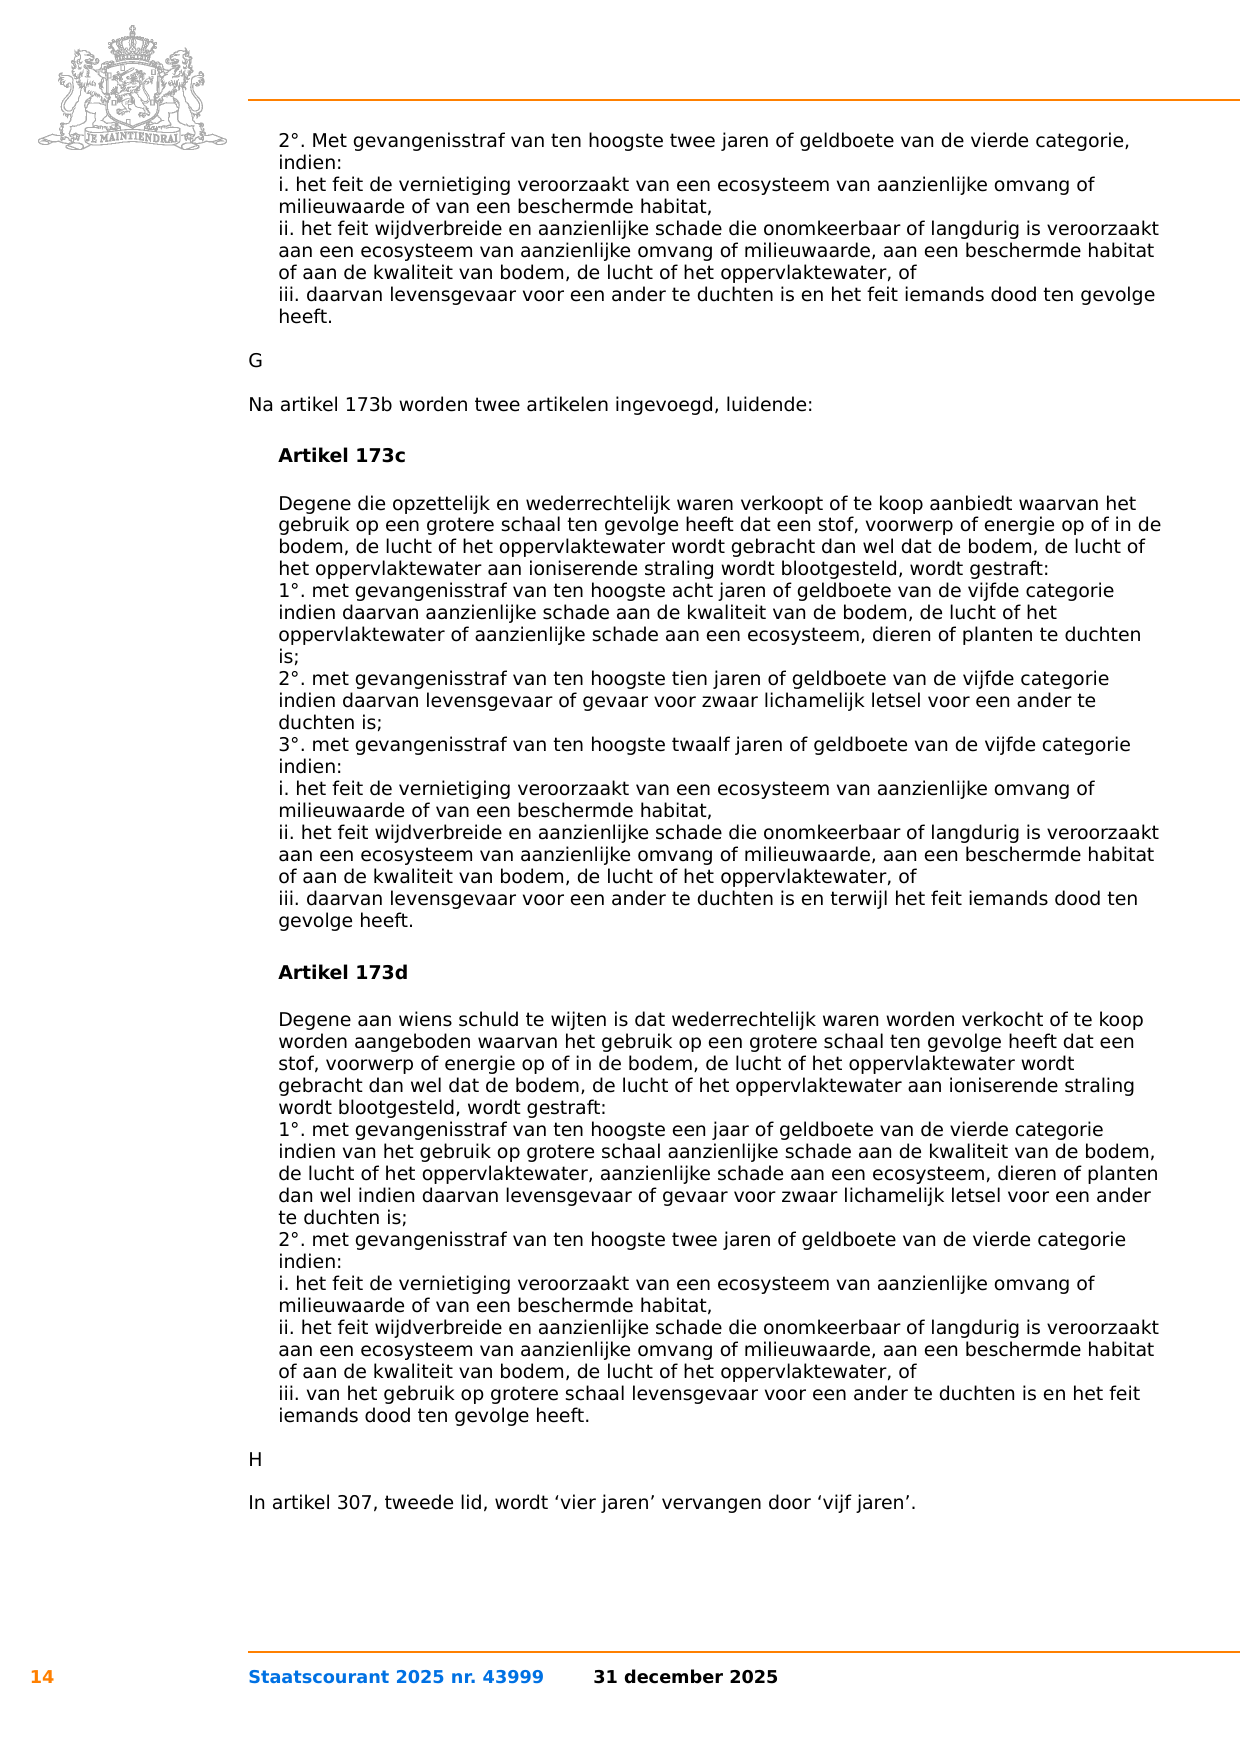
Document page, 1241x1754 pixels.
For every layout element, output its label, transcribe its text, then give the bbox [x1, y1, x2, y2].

subtitle Artikel 173c [278, 445, 1163, 467]
text i. het feit de vernietiging veroorzaakt van een ecosysteem van aanzienlijke omvang of milieuwaarde of van een beschermde habitat, [278, 1273, 1163, 1317]
text 3°. met gevangenisstraf van ten hoogste twaalf jaren of geldboete van de vijfde categorie indien: [278, 734, 1163, 778]
subtitle Artikel 173d [278, 962, 1163, 984]
text ii. het feit wijdverbreide en aanzienlijke schade die onomkeerbaar of langdurig is veroorzaakt aan een ecosysteem van aanzienlijke omvang of milieuwaarde, aan een beschermde habitat of aan de kwaliteit van bodem, de lucht of het oppervlaktewater, of [278, 218, 1163, 284]
text 1°. met gevangenisstraf van ten hoogste een jaar of geldboete van de vierde categorie indien van het gebruik op grotere schaal aanzienlijke schade aan de kwaliteit van de bodem, de lucht of het oppervlaktewater, aanzienlijke schade aan een ecosysteem, dieren of planten dan wel indien daarvan levensgevaar of gevaar voor zwaar lichamelijk letsel voor een ander te duchten is; [278, 1119, 1163, 1229]
text iii. daarvan levensgevaar voor een ander te duchten is en terwijl het feit iemands dood ten gevolge heeft. [278, 888, 1163, 932]
text H [248, 1448, 1163, 1470]
text Na artikel 173b worden twee artikelen ingevoegd, luidende: [248, 393, 1163, 415]
text 1°. met gevangenisstraf van ten hoogste acht jaren of geldboete van de vijfde categorie indien daarvan aanzienlijke schade aan de kwaliteit van de bodem, de lucht of het oppervlaktewater of aanzienlijke schade aan een ecosysteem, dieren of planten te duchten is; [278, 580, 1163, 668]
text G [248, 349, 1163, 372]
text 2°. Met gevangenisstraf van ten hoogste twee jaren of geldboete van de vierde categorie, indien: [278, 130, 1163, 174]
text 2°. met gevangenisstraf van ten hoogste twee jaren of geldboete van de vierde categorie indien: [278, 1229, 1163, 1273]
text i. het feit de vernietiging veroorzaakt van een ecosysteem van aanzienlijke omvang of milieuwaarde of van een beschermde habitat, [278, 778, 1163, 822]
picture [38, 25, 227, 150]
text 2°. met gevangenisstraf van ten hoogste tien jaren of geldboete van de vijfde categorie indien daarvan levensgevaar of gevaar voor zwaar lichamelijk letsel voor een ander te duchten is; [278, 668, 1163, 734]
text iii. daarvan levensgevaar voor een ander te duchten is en het feit iemands dood ten gevolge heeft. [278, 284, 1163, 328]
text ii. het feit wijdverbreide en aanzienlijke schade die onomkeerbaar of langdurig is veroorzaakt aan een ecosysteem van aanzienlijke omvang of milieuwaarde, aan een beschermde habitat of aan de kwaliteit van bodem, de lucht of het oppervlaktewater, of [278, 1317, 1163, 1383]
text iii. van het gebruik op grotere schaal levensgevaar voor een ander te duchten is en het feit iemands dood ten gevolge heeft. [278, 1383, 1163, 1427]
text i. het feit de vernietiging veroorzaakt van een ecosysteem van aanzienlijke omvang of milieuwaarde of van een beschermde habitat, [278, 174, 1163, 218]
text Degene aan wiens schuld te wijten is dat wederrechtelijk waren worden verkocht of te koop worden aangeboden waarvan het gebruik op een grotere schaal ten gevolge heeft dat een stof, voorwerp of energie op of in de bodem, de lucht of het oppervlaktewater wordt gebracht dan wel dat de bodem, de lucht of het oppervlaktewater aan ioniserende straling wordt blootgesteld, wordt gestraft: [278, 1009, 1163, 1119]
text Degene die opzettelijk en wederrechtelijk waren verkoopt of te koop aanbiedt waarvan het gebruik op een grotere schaal ten gevolge heeft dat een stof, voorwerp of energie op of in de bodem, de lucht of het oppervlaktewater wordt gebracht dan wel dat de bodem, de lucht of het oppervlaktewater aan ioniserende straling wordt blootgesteld, wordt gestraft: [278, 492, 1163, 580]
text ii. het feit wijdverbreide en aanzienlijke schade die onomkeerbaar of langdurig is veroorzaakt aan een ecosysteem van aanzienlijke omvang of milieuwaarde, aan een beschermde habitat of aan de kwaliteit van bodem, de lucht of het oppervlaktewater, of [278, 822, 1163, 888]
text In artikel 307, tweede lid, wordt ‘vier jaren’ vervangen door ‘vijf jaren’. [248, 1492, 1163, 1514]
